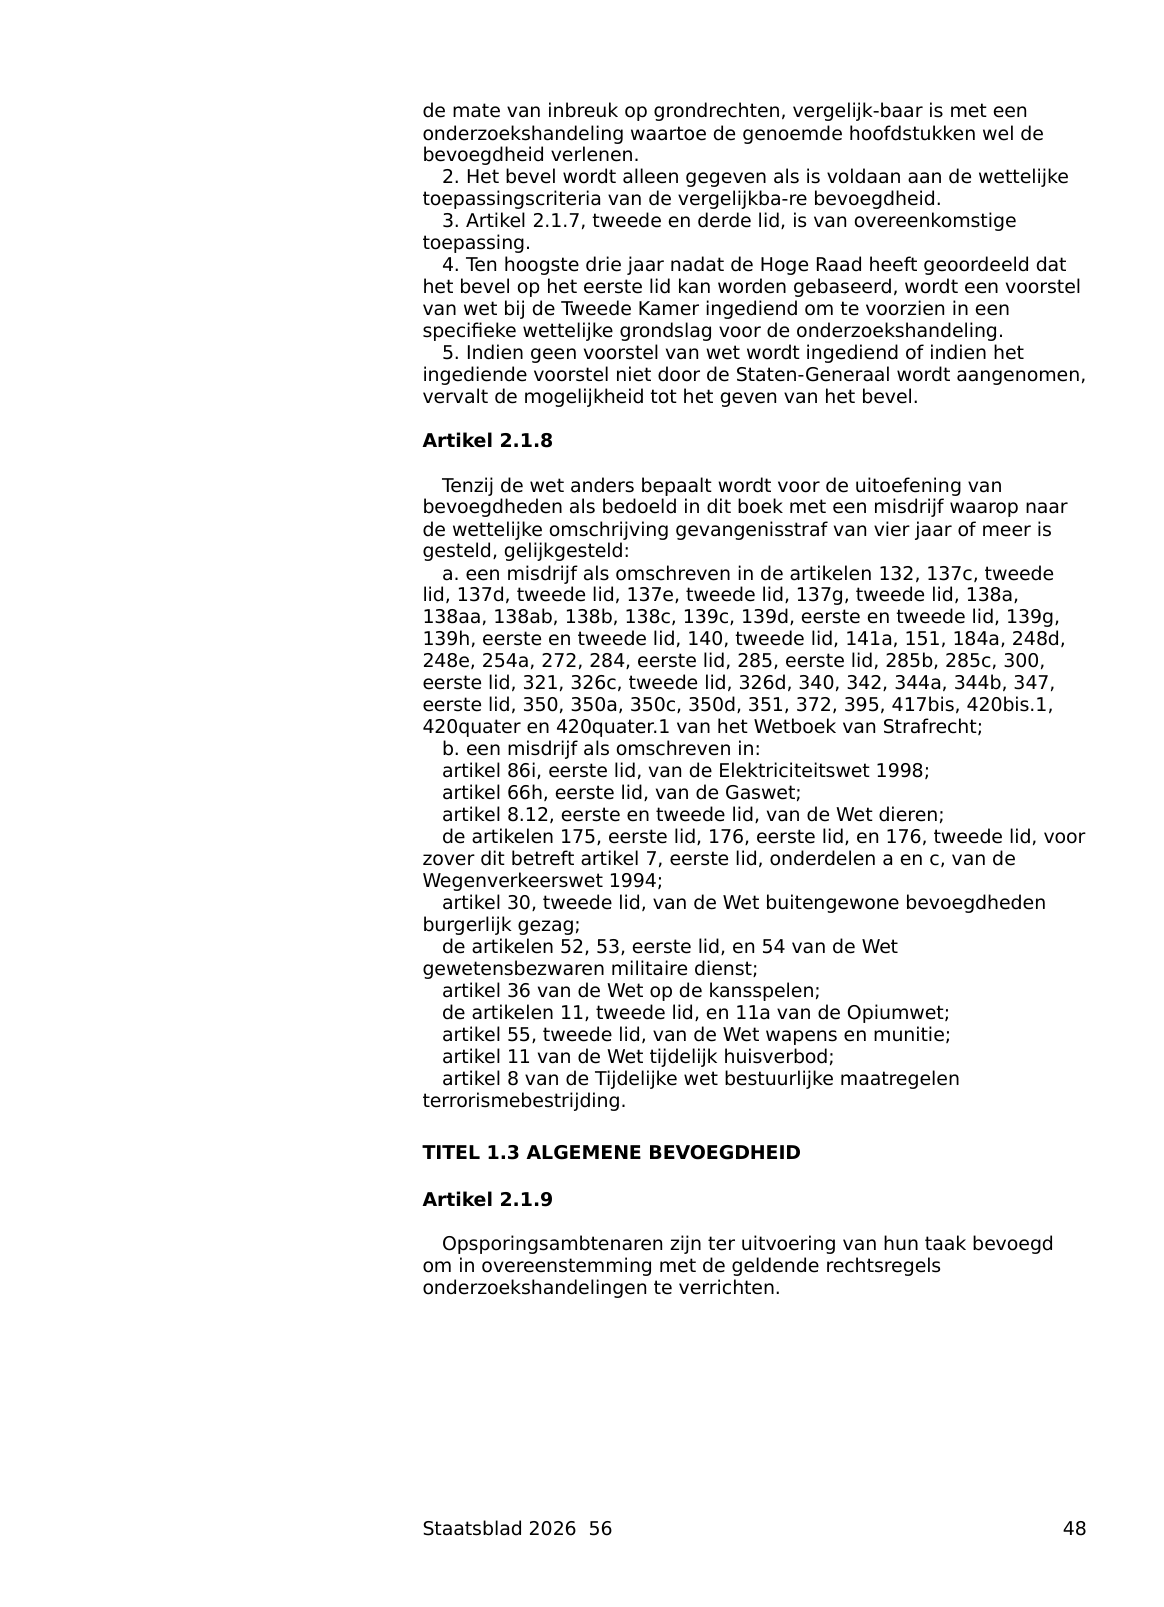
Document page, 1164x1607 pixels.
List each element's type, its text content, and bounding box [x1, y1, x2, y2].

text 4. Ten hoogste drie jaar nadat de Hoge Raad heeft geoordeeld dat het bevel op het eerste lid kan worden gebaseerd, wordt een voorstel van wet bij de Tweede Kamer ingediend om te voorzien in een specifieke wettelijke grondslag voor de onderzoekshandeling. [422, 254, 1087, 342]
text artikel 86i, eerste lid, van de Elektriciteitswet 1998; [422, 760, 1087, 782]
text a. een misdrijf als omschreven in de artikelen 132, 137c, tweede lid, 137d, tweede lid, 137e, tweede lid, 137g, tweede lid, 138a, 138aa, 138ab, 138b, 138c, 139c, 139d, eerste en tweede lid, 139g, 139h, eerste en tweede lid, 140, tweede lid, 141a, 151, 184a, 248d, 248e, 254a, 272, 284, eerste lid, 285, eerste lid, 285b, 285c, 300, eerste lid, 321, 326c, tweede lid, 326d, 340, 342, 344a, 344b, 347, eerste lid, 350, 350a, 350c, 350d, 351, 372, 395, 417bis, 420bis.1, 420quater en 420quater.1 van het Wetboek van Strafrecht; [422, 562, 1087, 738]
text artikel 11 van de Wet tijdelijk huisverbod; [422, 1046, 1087, 1068]
text Opsporingsambtenaren zijn ter uitvoering van hun taak bevoegd om in overeenstemming met de geldende rechtsregels onderzoekshandelingen te verrichten. [422, 1233, 1087, 1299]
text 5. Indien geen voorstel van wet wordt ingediend of indien het ingediende voorstel niet door de Staten-Generaal wordt aangenomen, vervalt de mogelijkheid tot het geven van het bevel. [422, 342, 1087, 408]
text artikel 8 van de Tijdelijke wet bestuurlijke maatregelen terrorismebestrijding. [422, 1068, 1087, 1112]
text artikel 30, tweede lid, van de Wet buitengewone bevoegdheden burgerlijk gezag; [422, 892, 1087, 936]
text artikel 55, tweede lid, van de Wet wapens en munitie; [422, 1024, 1087, 1046]
text artikel 36 van de Wet op de kansspelen; [422, 980, 1087, 1002]
text de mate van inbreuk op grondrechten, vergelijk-baar is met een onderzoekshandeling waartoe de genoemde hoofdstukken wel de bevoegdheid verlenen. [422, 100, 1087, 166]
text de artikelen 175, eerste lid, 176, eerste lid, en 176, tweede lid, voor zover dit betreft artikel 7, eerste lid, onderdelen a en c, van de Wegenverkeerswet 1994; [422, 826, 1087, 892]
text Tenzij de wet anders bepaalt wordt voor de uitoefening van bevoegdheden als bedoeld in dit boek met een misdrijf waarop naar de wettelijke omschrijving gevangenisstraf van vier jaar of meer is gesteld, gelijkgesteld: [422, 474, 1087, 562]
text 3. Artikel 2.1.7, tweede en derde lid, is van overeenkomstige toepassing. [422, 210, 1087, 254]
text artikel 8.12, eerste en tweede lid, van de Wet dieren; [422, 804, 1087, 826]
subtitle TITEL 1.3 ALGEMENE BEVOEGDHEID [422, 1142, 1087, 1164]
subtitle Artikel 2.1.9 [422, 1189, 1087, 1211]
text de artikelen 52, 53, eerste lid, en 54 van de Wet gewetensbezwaren militaire dienst; [422, 936, 1087, 980]
text b. een misdrijf als omschreven in: [422, 738, 1087, 760]
subtitle Artikel 2.1.8 [422, 430, 1087, 452]
text de artikelen 11, tweede lid, en 11a van de Opiumwet; [422, 1002, 1087, 1024]
text artikel 66h, eerste lid, van de Gaswet; [422, 782, 1087, 804]
text 2. Het bevel wordt alleen gegeven als is voldaan aan de wettelijke toepassingscriteria van de vergelijkba-re bevoegdheid. [422, 166, 1087, 210]
